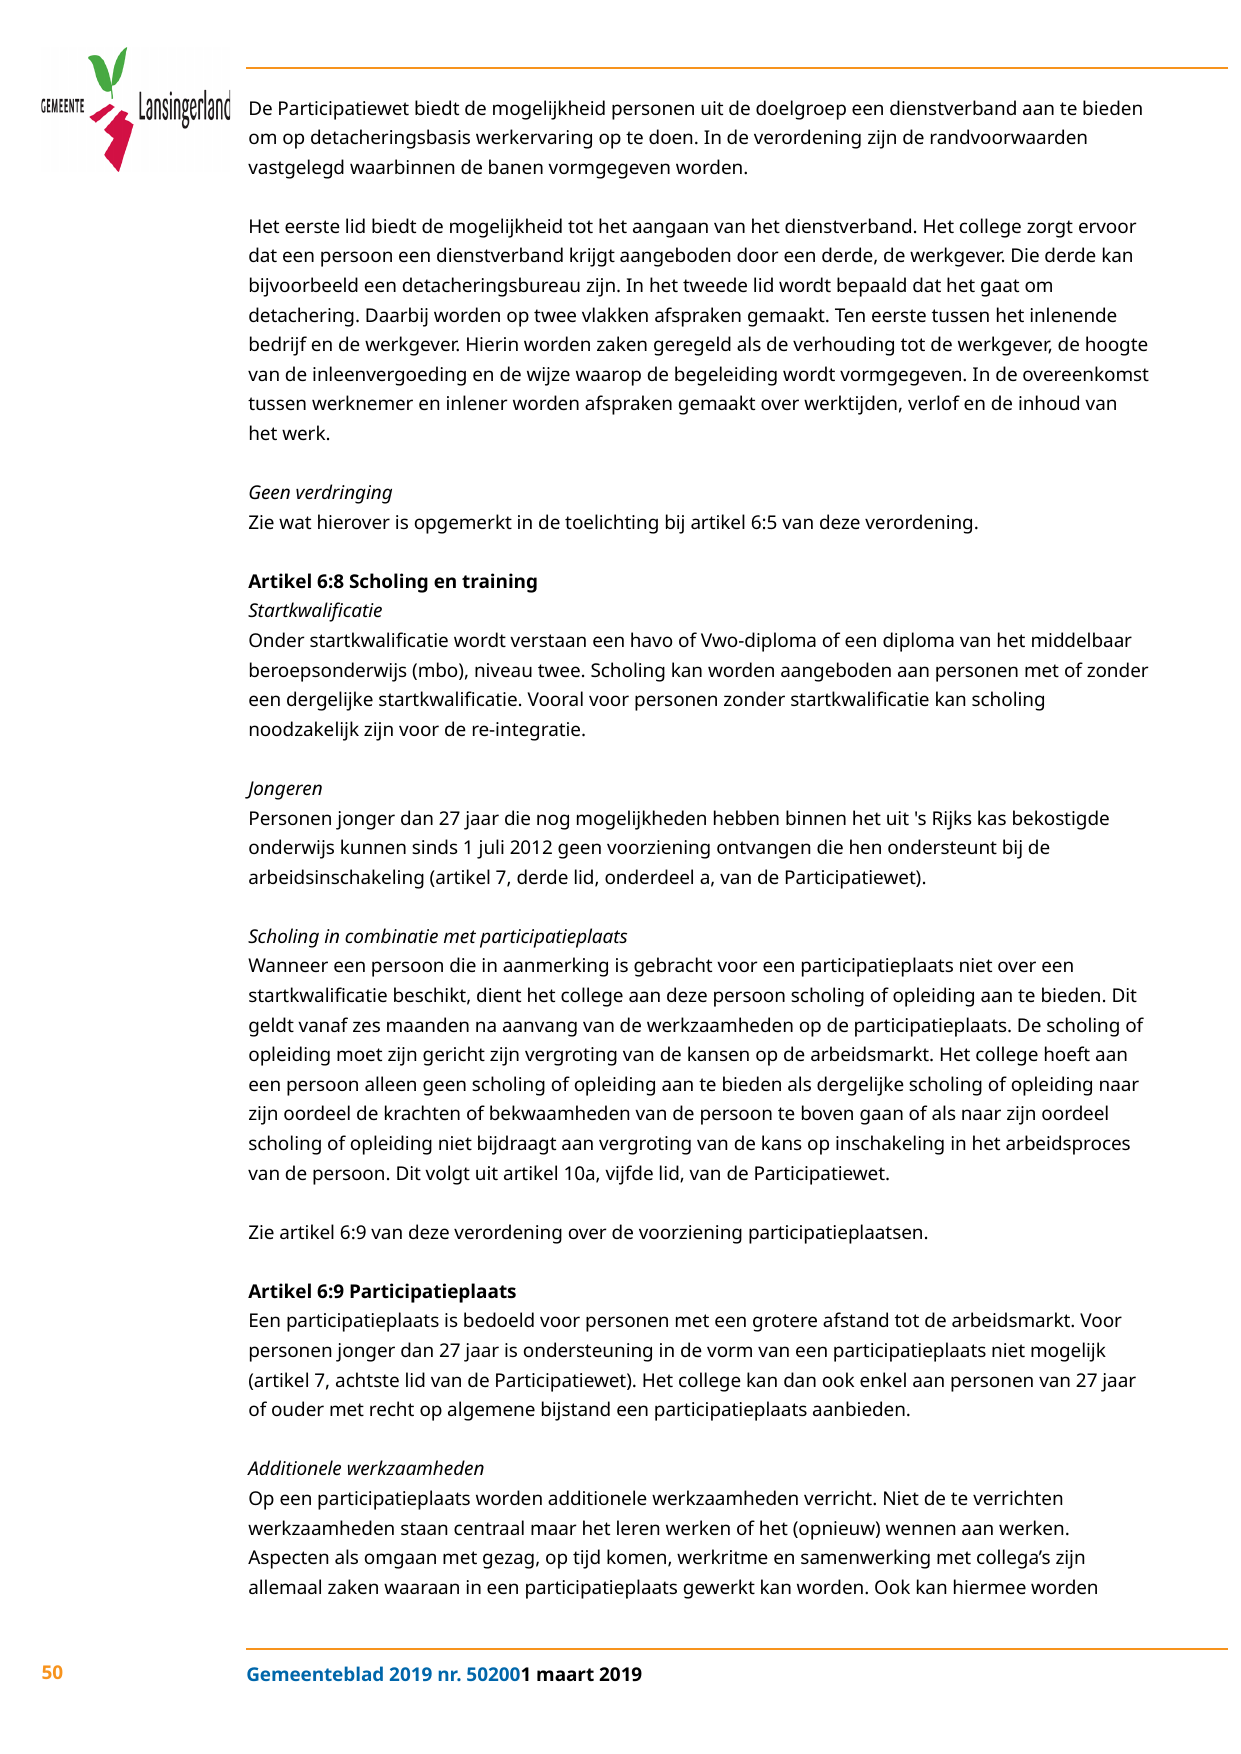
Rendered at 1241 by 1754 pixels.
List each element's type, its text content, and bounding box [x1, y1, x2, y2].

text Jongeren [248, 775, 1152, 801]
picture [41, 47, 231, 172]
text Wanneer een persoon die in aanmerking is gebracht voor een participatieplaats niet over een startkwalificatie beschikt, dient het college aan deze persoon scholing of opleiding aan te bieden. Dit geldt vanaf zes maanden na aanvang van de werkzaamheden op de participatieplaats. De scholing of opleiding moet zijn gericht zijn vergroting van de kansen op de arbeidsmarkt. Het college hoeft aan een persoon alleen geen scholing of opleiding aan te bieden als dergelijke scholing of opleiding naar zijn oordeel de krachten of bekwaamheden van de persoon te boven gaan of als naar zijn oordeel scholing of opleiding niet bijdraagt aan vergroting van de kans op inschakeling in het arbeidsproces van de persoon. Dit volgt uit artikel 10a, vijfde lid, van de Participatiewet. [248, 953, 1152, 1186]
text Additionele werkzaamheden [248, 1456, 1152, 1481]
text Geen verdringing [248, 479, 1152, 505]
text Onder startkwalificatie wordt verstaan een havo of Vwo-diploma of een diploma van het middelbaar beroepsonderwijs (mbo), niveau twee. Scholing kan worden aangeboden aan personen met of zonder een dergelijke startkwalificatie. Vooral voor personen zonder startkwalificatie kan scholing noodzakelijk zijn voor de re-integratie. [248, 627, 1152, 742]
text Zie artikel 6:9 van deze verordening over de voorziening participatieplaatsen. [248, 1219, 1152, 1245]
text Personen jonger dan 27 jaar die nog mogelijkheden hebben binnen het uit 's Rijks kas bekostigde onderwijs kunnen sinds 1 juli 2012 geen voorziening ontvangen die hen ondersteunt bij de arbeidsinschakeling (artikel 7, derde lid, onderdeel a, van de Participatiewet). [248, 805, 1152, 890]
text Zie wat hierover is opgemerkt in de toelichting bij artikel 6:5 van deze verordening. [248, 509, 1152, 535]
text De Participatiewet biedt de mogelijkheid personen uit de doelgroep een dienstverband aan te bieden om op detacheringsbasis werkervaring op te doen. In de verordening zijn de randvoorwaarden vastgelegd waarbinnen de banen vormgegeven worden. [248, 95, 1152, 180]
text Het eerste lid biedt de mogelijkheid tot het aangaan van het dienstverband. Het college zorgt ervoor dat een persoon een dienstverband krijgt aangeboden door een derde, de werkgever. Die derde kan bijvoorbeeld een detacheringsbureau zijn. In het tweede lid wordt bepaald dat het gaat om detachering. Daarbij worden op twee vlakken afspraken gemaakt. Ten eerste tussen het inlenende bedrijf en de werkgever. Hierin worden zaken geregeld als de verhouding tot de werkgever, de hoogte van de inleenvergoeding en de wijze waarop de begeleiding wordt vormgegeven. In de overeenkomst tussen werknemer en inlener worden afspraken gemaakt over werktijden, verlof en de inhoud van het werk. [248, 213, 1152, 446]
text Op een participatieplaats worden additionele werkzaamheden verricht. Niet de te verrichten werkzaamheden staan centraal maar het leren werken of het (opnieuw) wennen aan werken. Aspecten als omgaan met gezag, op tijd komen, werkritme en samenwerking met collega’s zijn allemaal zaken waaraan in een participatieplaats gewerkt kan worden. Ook kan hiermee worden [248, 1485, 1152, 1600]
text Artikel 6:9 Participatieplaats [248, 1278, 1152, 1304]
text Scholing in combinatie met participatieplaats [248, 923, 1152, 949]
text Artikel 6:8 Scholing en training [248, 568, 1152, 594]
text Een participatieplaats is bedoeld voor personen met een grotere afstand tot de arbeidsmarkt. Voor personen jonger dan 27 jaar is ondersteuning in de vorm van een participatieplaats niet mogelijk (artikel 7, achtste lid van de Participatiewet). Het college kan dan ook enkel aan personen van 27 jaar of ouder met recht op algemene bijstand een participatieplaats aanbieden. [248, 1308, 1152, 1422]
text Startkwalificatie [248, 598, 1152, 623]
